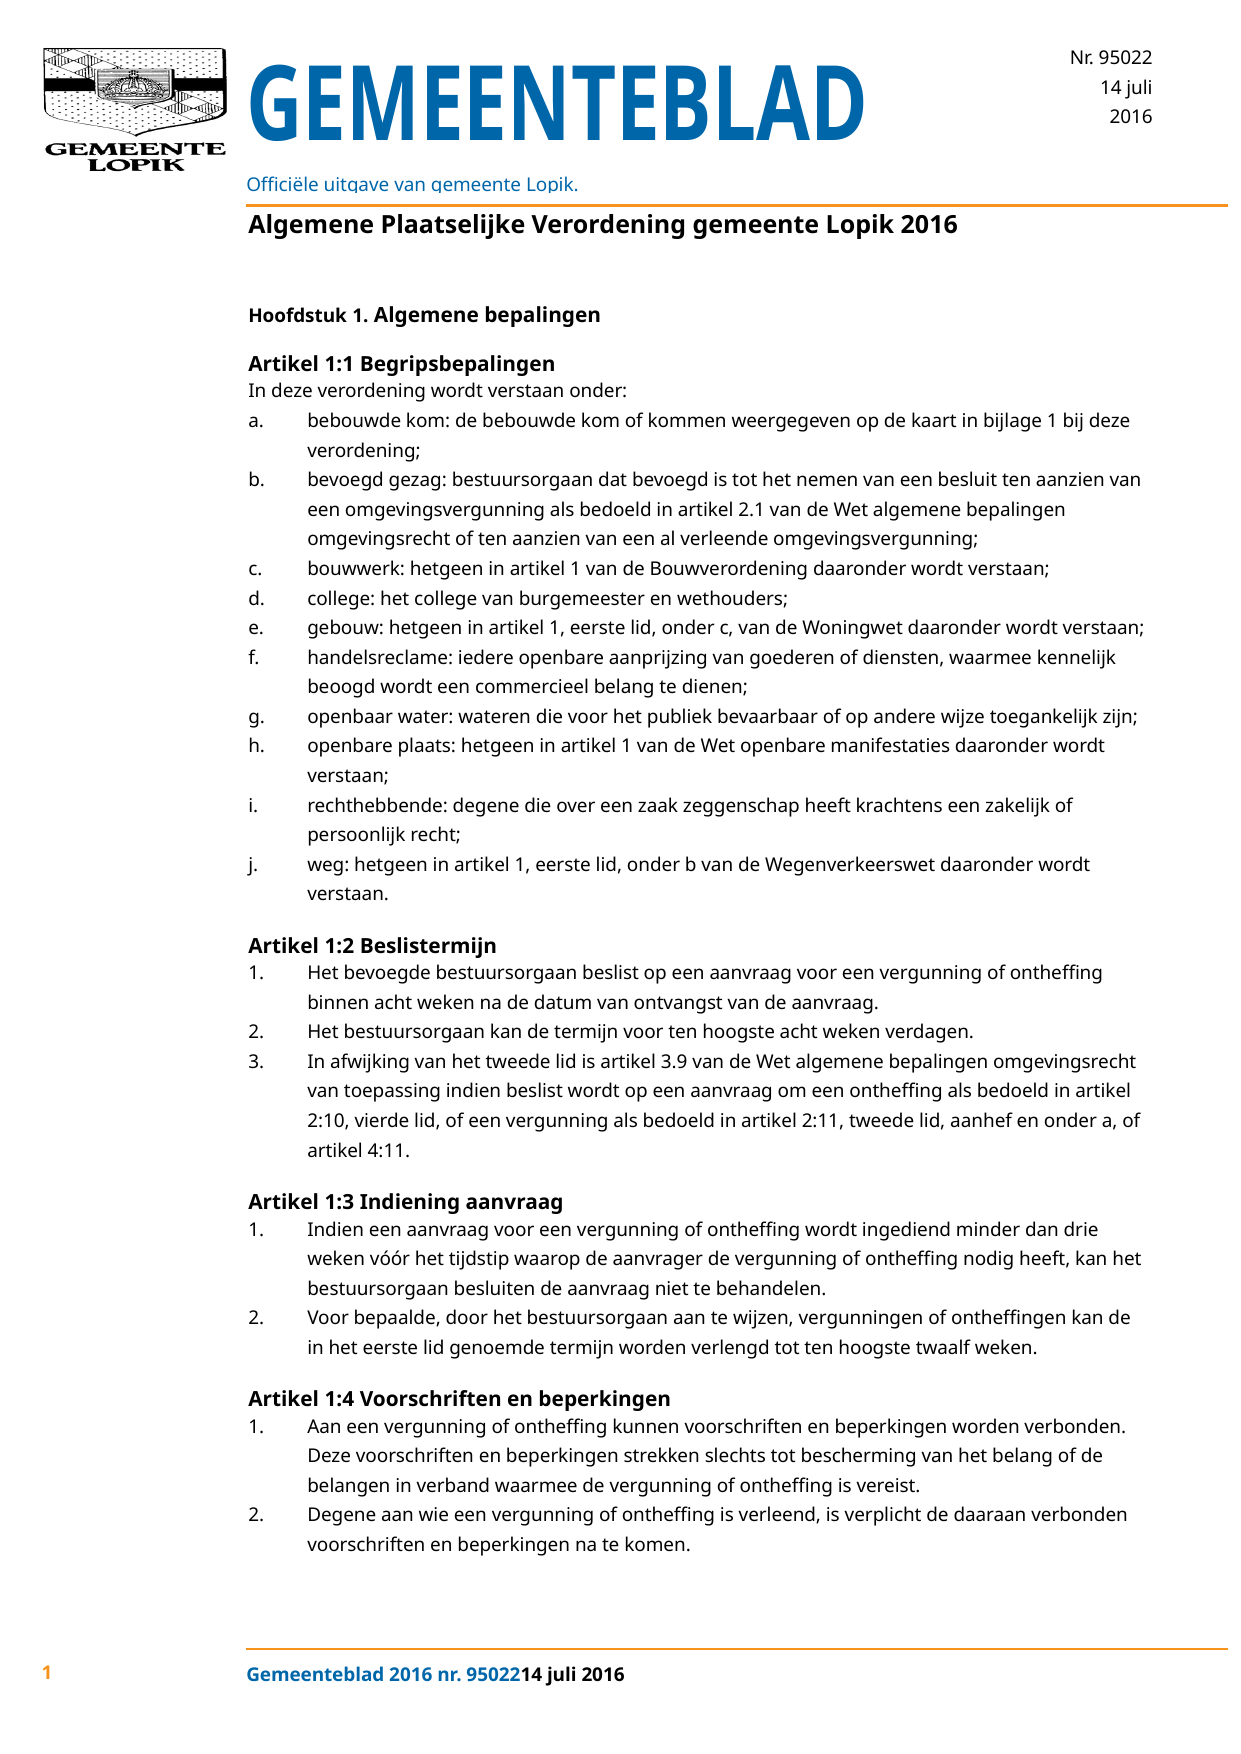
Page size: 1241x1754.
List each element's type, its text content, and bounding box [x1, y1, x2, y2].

list bebouwde kom: de bebouwde kom of kommen weergegeven op de kaart in bijlage 1 bij deze verordening; [248, 407, 1152, 462]
text Artikel 1:4 Voorschriften en beperkingen [248, 1384, 1152, 1413]
list openbare plaats: hetgeen in artikel 1 van de Wet openbare manifestaties daaronder wordt verstaan; [248, 733, 1152, 788]
list Aan een vergunning of ontheffing kunnen voorschriften en beperkingen worden verbonden. Deze voorschriften en beperkingen strekken slechts tot bescherming van het belang of de belangen in verband waarmee de vergunning of ontheffing is vereist. [248, 1413, 1152, 1498]
list bevoegd gezag: bestuursorgaan dat bevoegd is tot het nemen van een besluit ten aanzien van een omgevingsvergunning als bedoeld in artikel 2.1 van de Wet algemene bepalingen omgevingsrecht of ten aanzien van een al verleende omgevingsvergunning; [248, 466, 1152, 551]
list openbaar water: wateren die voor het publiek bevaarbaar of op andere wijze toegankelijk zijn; [248, 703, 1152, 729]
text Artikel 1:3 Indiening aanvraag [248, 1187, 1152, 1216]
list In afwijking van het tweede lid is artikel 3.9 van de Wet algemene bepalingen omgevingsrecht van toepassing indien beslist wordt op een aanvraag om een ontheffing als bedoeld in artikel 2:10, vierde lid, of een vergunning als bedoeld in artikel 2:11, tweede lid, aanhef en onder a, of artikel 4:11. [248, 1048, 1152, 1163]
list Het bevoegde bestuursorgaan beslist op een aanvraag voor een vergunning of ontheffing binnen acht weken na de datum van ontvangst van de aanvraag. [248, 959, 1152, 1015]
picture [41, 47, 231, 172]
list Indien een aanvraag voor een vergunning of ontheffing wordt ingediend minder dan drie weken vóór het tijdstip waarop de aanvrager de vergunning of ontheffing nodig heeft, kan het bestuursorgaan besluiten de aanvraag niet te behandelen. [248, 1216, 1152, 1301]
list college: het college van burgemeester en wethouders; [248, 585, 1152, 610]
text Artikel 1:2 Beslistermijn [248, 931, 1152, 959]
text Artikel 1:1 Begripsbepalingen [248, 349, 1152, 378]
list rechthebbende: degene die over een zaak zeggenschap heeft krachtens een zakelijk of persoonlijk recht; [248, 792, 1152, 847]
list bouwwerk: hetgeen in artikel 1 van de Bouwverordening daaronder wordt verstaan; [248, 555, 1152, 581]
list handelsreclame: iedere openbare aanprijzing van goederen of diensten, waarmee kennelijk beoogd wordt een commercieel belang te dienen; [248, 644, 1152, 699]
list Het bestuursorgaan kan de termijn voor ten hoogste acht weken verdagen. [248, 1018, 1152, 1044]
text Hoofdstuk 1. Algemene bepalingen [248, 300, 1152, 328]
text Algemene Plaatselijke Verordening gemeente Lopik 2016 [248, 207, 1152, 241]
list Degene aan wie een vergunning of ontheffing is verleend, is verplicht de daaraan verbonden voorschriften en beperkingen na te komen. [248, 1502, 1152, 1557]
list Voor bepaalde, door het bestuursorgaan aan te wijzen, vergunningen of ontheffingen kan de in het eerste lid genoemde termijn worden verlengd tot ten hoogste twaalf weken. [248, 1304, 1152, 1360]
list weg: hetgeen in artikel 1, eerste lid, onder b van de Wegenverkeerswet daaronder wordt verstaan. [248, 851, 1152, 906]
list gebouw: hetgeen in artikel 1, eerste lid, onder c, van de Woningwet daaronder wordt verstaan; [248, 614, 1152, 640]
text In deze verordening wordt verstaan onder: [248, 378, 1152, 403]
